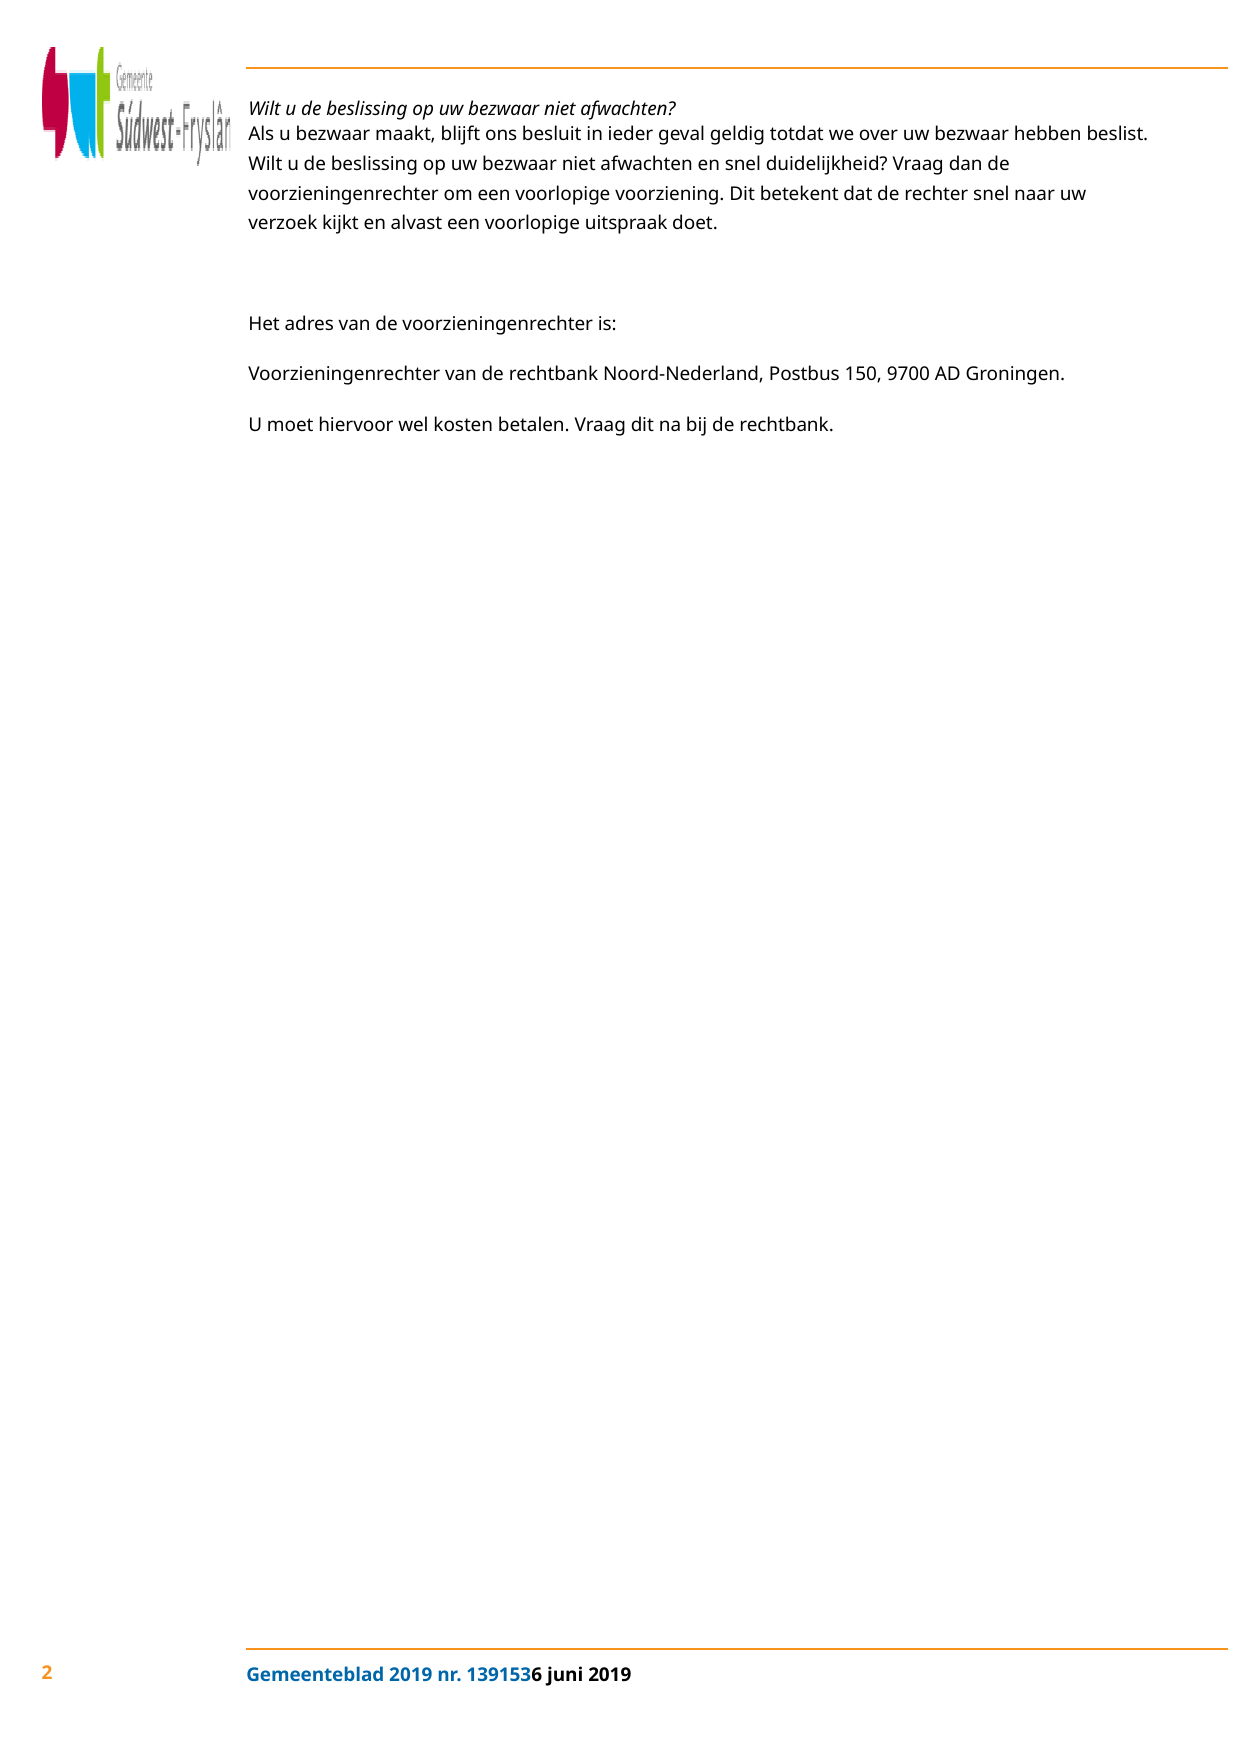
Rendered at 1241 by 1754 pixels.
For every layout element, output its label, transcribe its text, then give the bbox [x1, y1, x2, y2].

text Voorzieningenrechter van de rechtbank Noord-Nederland, Postbus 150, 9700 AD Groningen. [248, 361, 1152, 386]
text Het adres van de voorzieningenrechter is: [248, 310, 1152, 336]
text U moet hiervoor wel kosten betalen. Vraag dit na bij de rechtbank. [248, 411, 1152, 437]
text Als u bezwaar maakt, blijft ons besluit in ieder geval geldig totdat we over uw bezwaar hebben beslist. Wilt u de beslissing op uw bezwaar niet afwachten en snel duidelijkheid? Vraag dan de voorzieningenrechter om een voorlopige voorziening. Dit betekent dat de rechter snel naar uw verzoek kijkt en alvast een voorlopige uitspraak doet. [248, 121, 1152, 235]
picture [41, 47, 231, 172]
text Wilt u de beslissing op uw bezwaar niet afwachten? [248, 95, 1152, 121]
